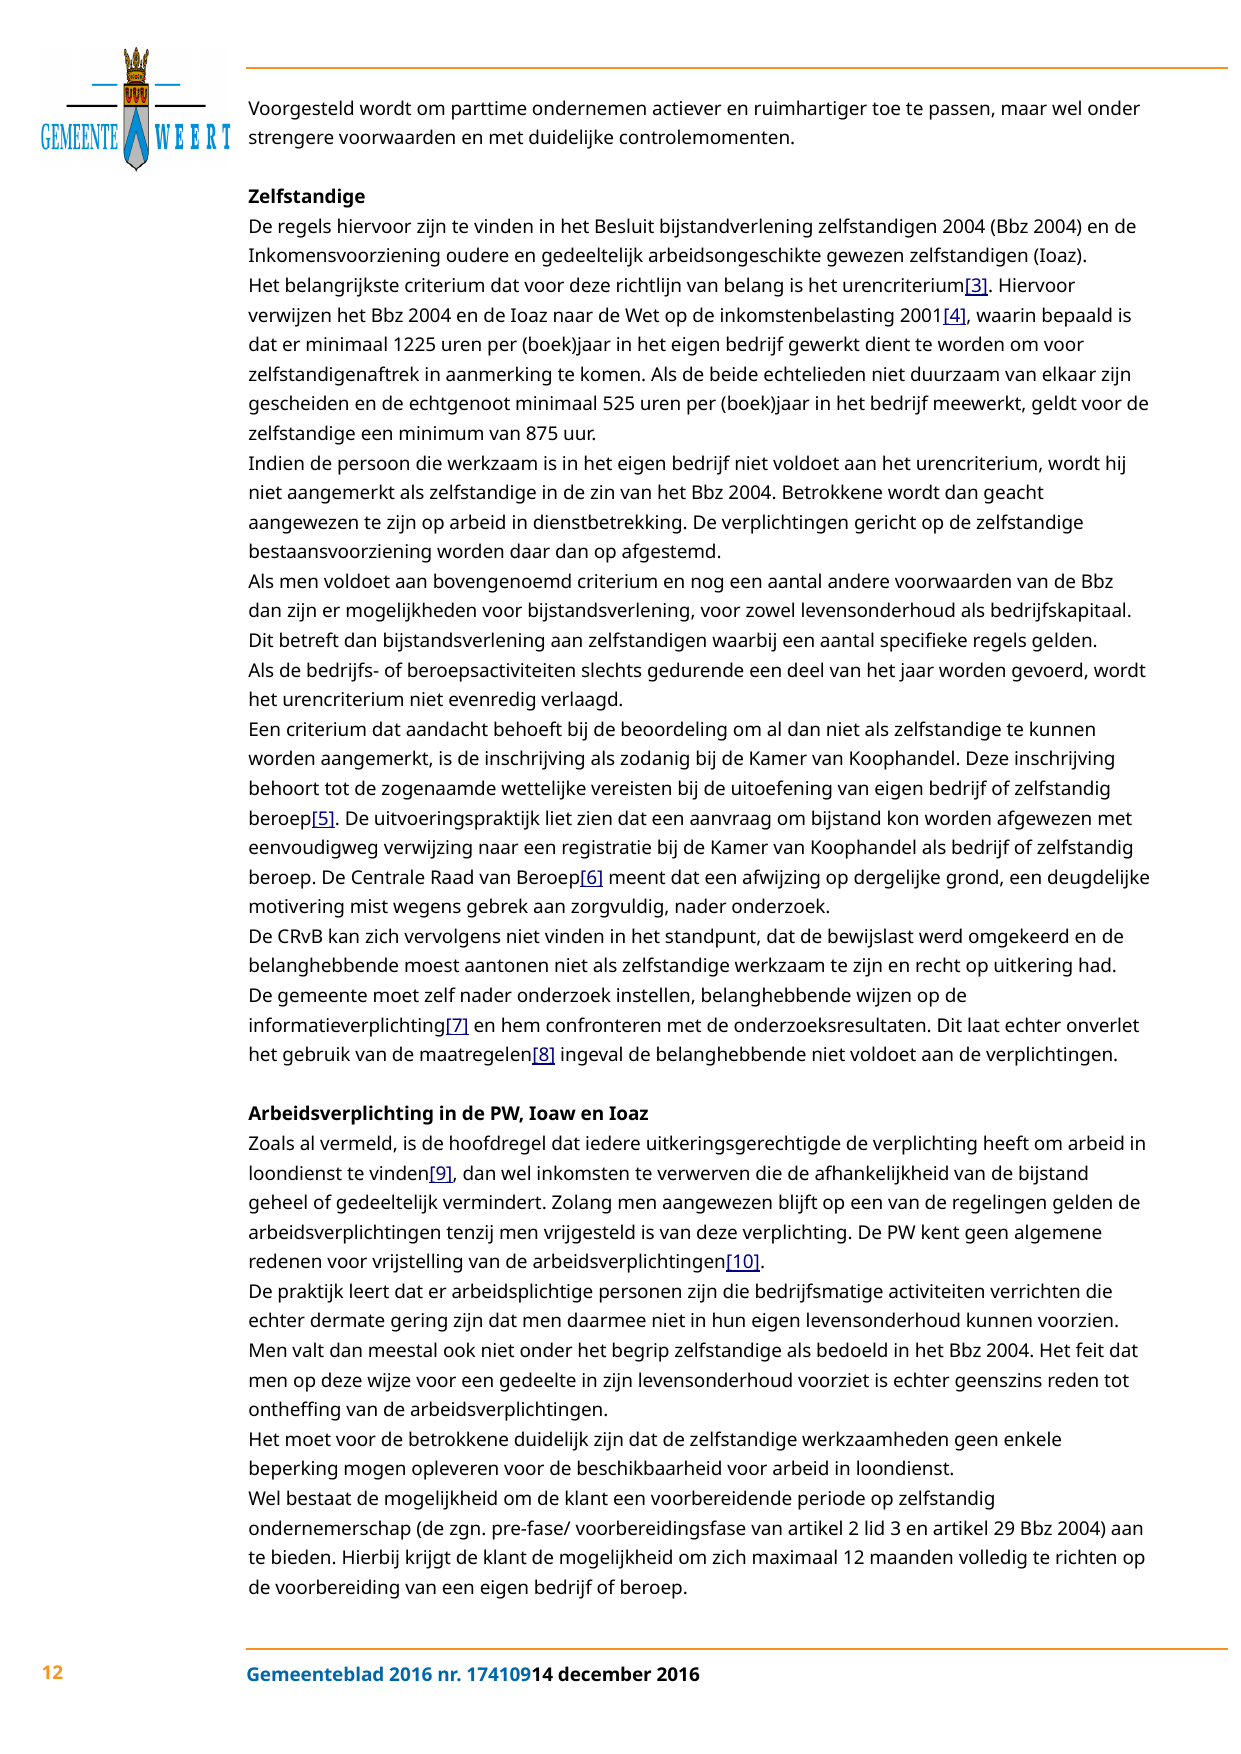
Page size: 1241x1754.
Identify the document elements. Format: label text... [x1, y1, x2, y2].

text De gemeente moet zelf nader onderzoek instellen, belanghebbende wijzen op de informatieverplichting[7] en hem confronteren met de onderzoeksresultaten. Dit laat echter onverlet het gebruik van de maatregelen[8] ingeval de belanghebbende niet voldoet aan de verplichtingen. [248, 982, 1152, 1067]
text Het belangrijkste criterium dat voor deze richtlijn van belang is het urencriterium[3]. Hiervoor verwijzen het Bbz 2004 en de Ioaz naar de Wet op de inkomstenbelasting 2001[4], waarin bepaald is dat er minimaal 1225 uren per (boek)jaar in het eigen bedrijf gewerkt dient te worden om voor zelfstandigenaftrek in aanmerking te komen. Als de beide echtelieden niet duurzaam van elkaar zijn gescheiden en de echtgenoot minimaal 525 uren per (boek)jaar in het bedrijf meewerkt, geldt voor de zelfstandige een minimum van 875 uur. [248, 272, 1152, 446]
picture [41, 47, 231, 172]
text De regels hiervoor zijn te vinden in het Besluit bijstandverlening zelfstandigen 2004 (Bbz 2004) en de Inkomensvoorziening oudere en gedeeltelijk arbeidsongeschikte gewezen zelfstandigen (Ioaz). [248, 213, 1152, 268]
text Een criterium dat aandacht behoeft bij de beoordeling om al dan niet als zelfstandige te kunnen worden aangemerkt, is de inschrijving als zodanig bij de Kamer van Koophandel. Deze inschrijving behoort tot de zogenaamde wettelijke vereisten bij de uitoefening van eigen bedrijf of zelfstandig beroep[5]. De uitvoeringspraktijk liet zien dat een aanvraag om bijstand kon worden afgewezen met eenvoudigweg verwijzing naar een registratie bij de Kamer van Koophandel als bedrijf of zelfstandig beroep. De Centrale Raad van Beroep[6] meent dat een afwijzing op dergelijke grond, een deugdelijke motivering mist wegens gebrek aan zorgvuldig, nader onderzoek. [248, 716, 1152, 919]
text Als men voldoet aan bovengenoemd criterium en nog een aantal andere voorwaarden van de Bbz dan zijn er mogelijkheden voor bijstandsverlening, voor zowel levensonderhoud als bedrijfskapitaal. Dit betreft dan bijstandsverlening aan zelfstandigen waarbij een aantal specifieke regels gelden. [248, 568, 1152, 653]
text Zoals al vermeld, is de hoofdregel dat iedere uitkeringsgerechtigde de verplichting heeft om arbeid in loondienst te vinden[9], dan wel inkomsten te verwerven die de afhankelijkheid van de bijstand geheel of gedeeltelijk vermindert. Zolang men aangewezen blijft op een van de regelingen gelden de arbeidsverplichtingen tenzij men vrijgesteld is van deze verplichting. De PW kent geen algemene redenen voor vrijstelling van de arbeidsverplichtingen[10]. [248, 1130, 1152, 1274]
text Zelfstandige [248, 183, 1152, 209]
text Als de bedrijfs- of beroepsactiviteiten slechts gedurende een deel van het jaar worden gevoerd, wordt het urencriterium niet evenredig verlaagd. [248, 657, 1152, 712]
text De CRvB kan zich vervolgens niet vinden in het standpunt, dat de bewijslast werd omgekeerd en de belanghebbende moest aantonen niet als zelfstandige werkzaam te zijn en recht op uitkering had. [248, 923, 1152, 978]
text Indien de persoon die werkzaam is in het eigen bedrijf niet voldoet aan het urencriterium, wordt hij niet aangemerkt als zelfstandige in de zin van het Bbz 2004. Betrokkene wordt dan geacht aangewezen te zijn op arbeid in dienstbetrekking. De verplichtingen gericht op de zelfstandige bestaansvoorziening worden daar dan op afgestemd. [248, 450, 1152, 564]
text Wel bestaat de mogelijkheid om de klant een voorbereidende periode op zelfstandig ondernemerschap (de zgn. pre-fase/ voorbereidingsfase van artikel 2 lid 3 en artikel 29 Bbz 2004) aan te bieden. Hierbij krijgt de klant de mogelijkheid om zich maximaal 12 maanden volledig te richten op de voorbereiding van een eigen bedrijf of beroep. [248, 1485, 1152, 1600]
text Voorgesteld wordt om parttime ondernemen actiever en ruimhartiger toe te passen, maar wel onder strengere voorwaarden en met duidelijke controlemomenten. [248, 95, 1152, 150]
text De praktijk leert dat er arbeidsplichtige personen zijn die bedrijfsmatige activiteiten verrichten die echter dermate gering zijn dat men daarmee niet in hun eigen levensonderhoud kunnen voorzien. Men valt dan meestal ook niet onder het begrip zelfstandige als bedoeld in het Bbz 2004. Het feit dat men op deze wijze voor een gedeelte in zijn levensonderhoud voorziet is echter geenszins reden tot ontheffing van de arbeidsverplichtingen. [248, 1278, 1152, 1422]
text Arbeidsverplichting in de PW, Ioaw en Ioaz [248, 1101, 1152, 1126]
text Het moet voor de betrokkene duidelijk zijn dat de zelfstandige werkzaamheden geen enkele beperking mogen opleveren voor de beschikbaarheid voor arbeid in loondienst. [248, 1426, 1152, 1481]
